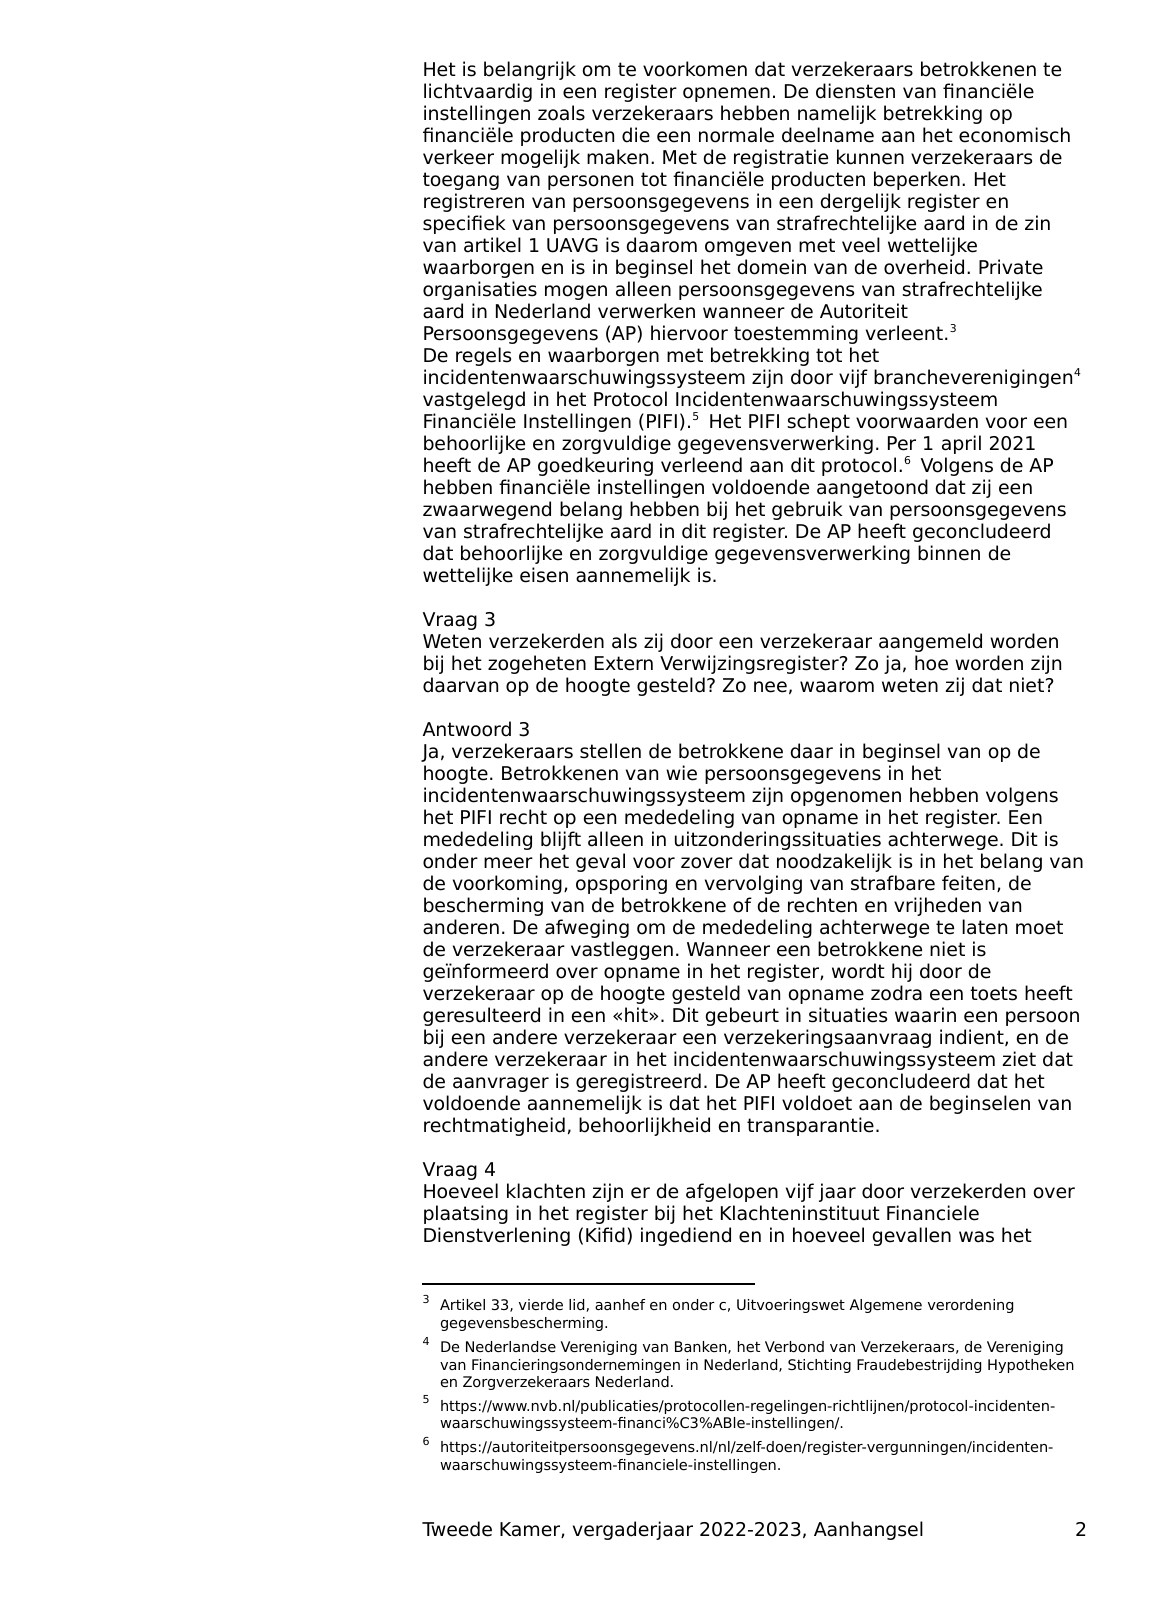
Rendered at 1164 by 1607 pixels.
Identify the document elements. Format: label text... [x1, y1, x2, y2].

text Hoeveel klachten zijn er de afgelopen vijf jaar door verzekerden over plaatsing in het register bij het Klachteninstituut Financiele Dienstverlening (Kifid) ingediend en in hoeveel gevallen was het [422, 1181, 1087, 1247]
text Het is belangrijk om te voorkomen dat verzekeraars betrokkenen te lichtvaardig in een register opnemen. De diensten van financiële instellingen zoals verzekeraars hebben namelijk betrekking op financiële producten die een normale deelname aan het economisch verkeer mogelijk maken. Met de registratie kunnen verzekeraars de toegang van personen tot financiële producten beperken. Het registreren van persoonsgegevens in een dergelijk register en specifiek van persoonsgegevens van strafrechtelijke aard in de zin van artikel 1 UAVG is daarom omgeven met veel wettelijke waarborgen en is in beginsel het domein van de overheid. Private organisaties mogen alleen persoonsgegevens van strafrechtelijke aard in Nederland verwerken wanneer de Autoriteit Persoonsgegevens (AP) hiervoor toestemming verleent. [422, 59, 1087, 345]
text Weten verzekerden als zij door een verzekeraar aangemeld worden bij het zogeheten Extern Verwijzingsregister? Zo ja, hoe worden zijn daarvan op de hoogte gesteld? Zo nee, waarom weten zij dat niet? [422, 631, 1087, 697]
text Artikel 33, vierde lid, aanhef en onder c, Uitvoeringswet Algemene verordening gegevensbescherming. [422, 1293, 1087, 1332]
text Antwoord 3 [422, 719, 1087, 741]
text https://www.nvb.nl/publicaties/protocollen-regelingen-richtlijnen/protocol-incidenten-waarschuwingssysteem-financi%C3%ABle-instellingen/. [422, 1393, 1087, 1432]
text Vraag 3 [422, 609, 1087, 631]
text Vraag 4 [422, 1159, 1087, 1181]
text De regels en waarborgen met betrekking tot het incidentenwaarschuwingssysteem zijn door vijf brancheverenigingen vastgelegd in het Protocol Incidentenwaarschuwingssysteem Financiële Instellingen (PIFI). Het PIFI schept voorwaarden voor een behoorlijke en zorgvuldige gegevensverwerking. Per 1 april 2021 heeft de AP goedkeuring verleend aan dit protocol. Volgens de AP hebben financiële instellingen voldoende aangetoond dat zij een zwaarwegend belang hebben bij het gebruik van persoonsgegevens van strafrechtelijke aard in dit register. De AP heeft geconcludeerd dat behoorlijke en zorgvuldige gegevensverwerking binnen de wettelijke eisen aannemelijk is. [422, 345, 1087, 587]
text Ja, verzekeraars stellen de betrokkene daar in beginsel van op de hoogte. Betrokkenen van wie persoonsgegevens in het incidentenwaarschuwingssysteem zijn opgenomen hebben volgens het PIFI recht op een mededeling van opname in het register. Een mededeling blijft alleen in uitzonderingssituaties achterwege. Dit is onder meer het geval voor zover dat noodzakelijk is in het belang van de voorkoming, opsporing en vervolging van strafbare feiten, de bescherming van de betrokkene of de rechten en vrijheden van anderen. De afweging om de mededeling achterwege te laten moet de verzekeraar vastleggen. Wanneer een betrokkene niet is geïnformeerd over opname in het register, wordt hij door de verzekeraar op de hoogte gesteld van opname zodra een toets heeft geresulteerd in een «hit». Dit gebeurt in situaties waarin een persoon bij een andere verzekeraar een verzekeringsaanvraag indient, en de andere verzekeraar in het incidentenwaarschuwingssysteem ziet dat de aanvrager is geregistreerd. De AP heeft geconcludeerd dat het voldoende aannemelijk is dat het PIFI voldoet aan de beginselen van rechtmatigheid, behoorlijkheid en transparantie. [422, 741, 1087, 1136]
text https://autoriteitpersoonsgegevens.nl/nl/zelf-doen/register-vergunningen/incidenten-waarschuwingssysteem-financiele-instellingen. [422, 1435, 1087, 1474]
text De Nederlandse Vereniging van Banken, het Verbond van Verzekeraars, de Vereniging van Financieringsondernemingen in Nederland, Stichting Fraudebestrijding Hypotheken en Zorgverzekeraars Nederland. [422, 1335, 1087, 1391]
